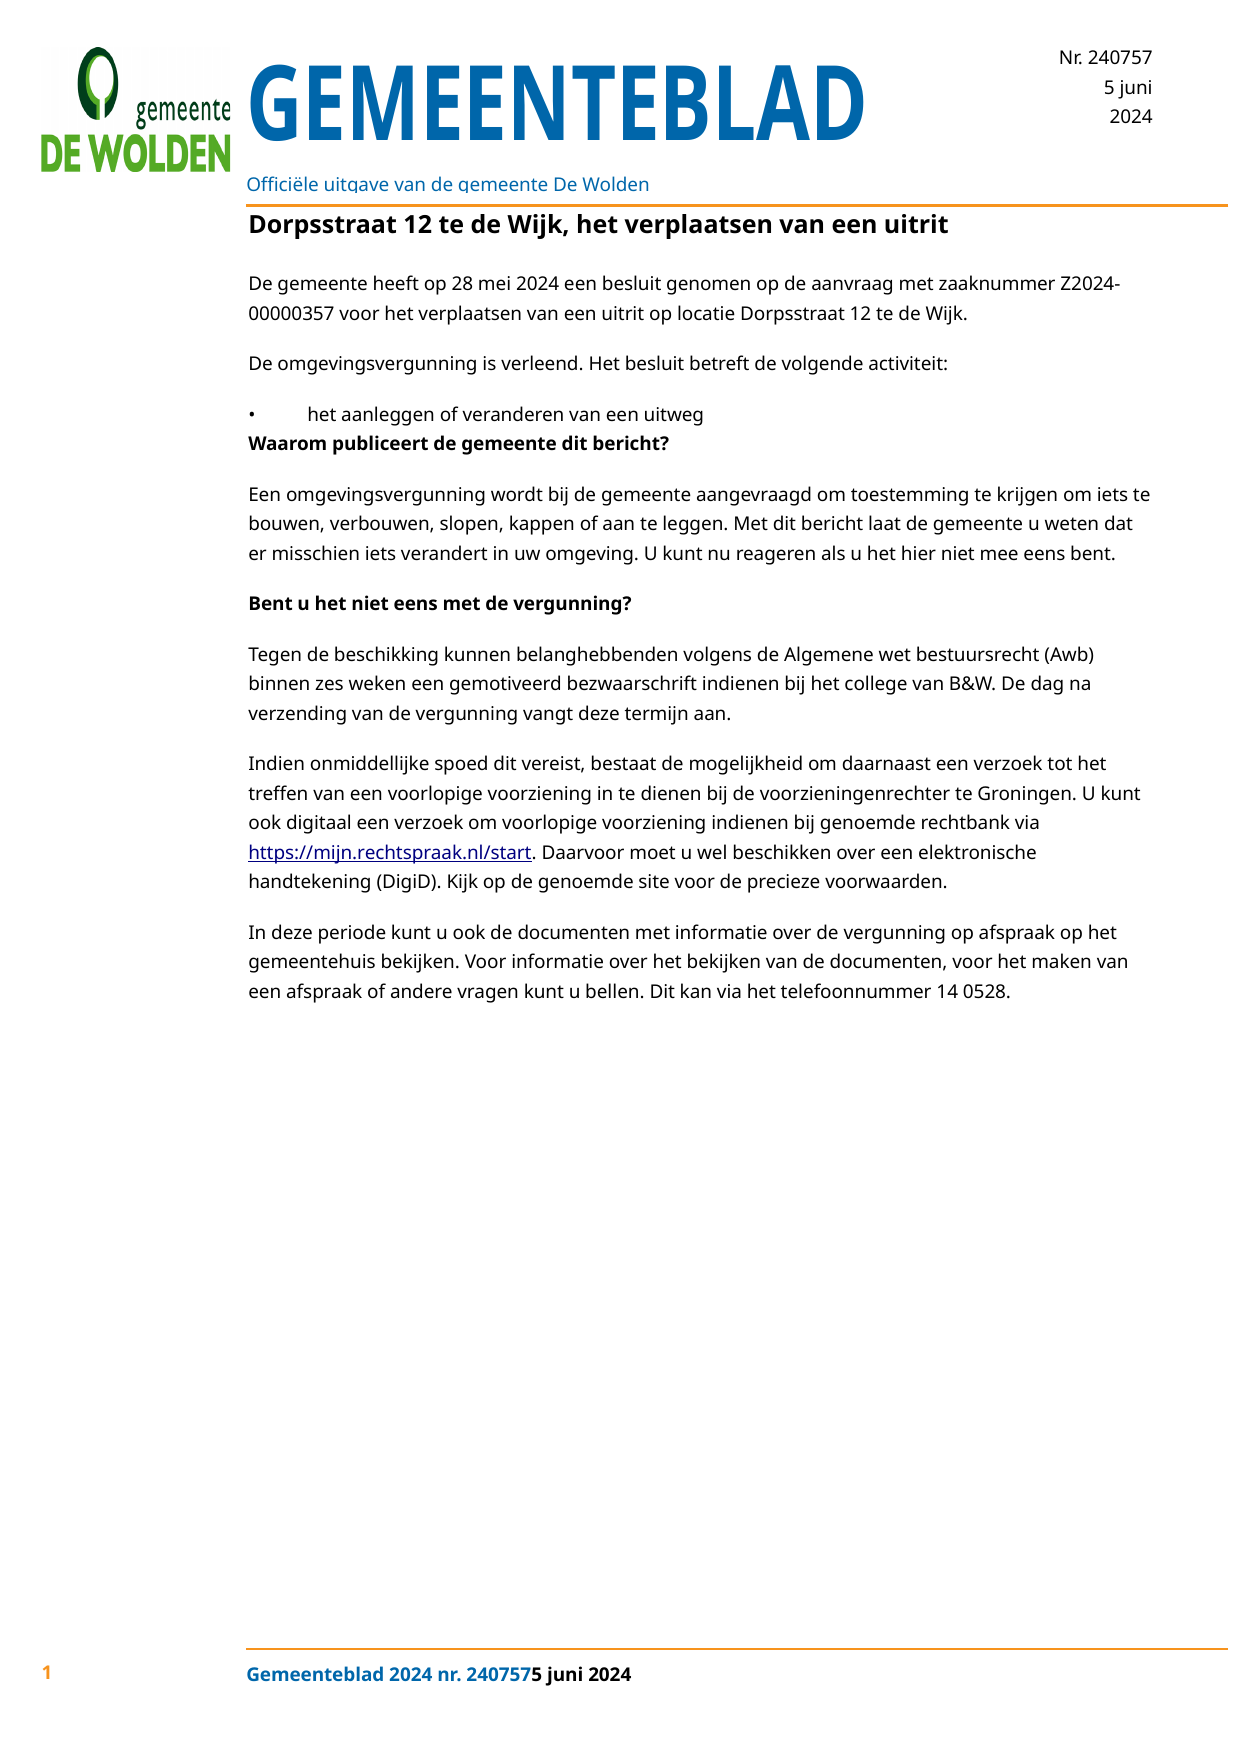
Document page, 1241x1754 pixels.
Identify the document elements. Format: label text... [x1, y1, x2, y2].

text Waarom publiceert de gemeente dit bericht? [248, 430, 1152, 456]
text Tegen de beschikking kunnen belanghebbenden volgens de Algemene wet bestuursrecht (Awb) binnen zes weken een gemotiveerd bezwaarschrift indienen bij het college van B&W. De dag na verzending van de vergunning vangt deze termijn aan. [248, 641, 1152, 726]
list het aanleggen of veranderen van een uitweg [248, 401, 1152, 426]
text Indien onmiddellijke spoed dit vereist, bestaat de mogelijkheid om daarnaast een verzoek tot het treffen van een voorlopige voorziening in te dienen bij de voorzieningenrechter te Groningen. U kunt ook digitaal een verzoek om voorlopige voorziening indienen bij genoemde rechtbank via https://mijn.rechtspraak.nl/start. Daarvoor moet u wel beschikken over een elektronische handtekening (DigiD). Kijk op de genoemde site voor de precieze voorwaarden. [248, 750, 1152, 894]
text In deze periode kunt u ook de documenten met informatie over de vergunning op afspraak op het gemeentehuis bekijken. Voor informatie over het bekijken van de documenten, voor het maken van een afspraak of andere vragen kunt u bellen. Dit kan via het telefoonnummer 14 0528. [248, 919, 1152, 1004]
text Bent u het niet eens met de vergunning? [248, 590, 1152, 616]
text Een omgevingsvergunning wordt bij de gemeente aangevraagd om toestemming te krijgen om iets te bouwen, verbouwen, slopen, kappen of aan te leggen. Met dit bericht laat de gemeente u weten dat er misschien iets verandert in uw omgeving. U kunt nu reageren als u het hier niet mee eens bent. [248, 481, 1152, 566]
picture [41, 47, 231, 172]
text Dorpsstraat 12 te de Wijk, het verplaatsen van een uitrit [248, 207, 1152, 241]
text De omgevingsvergunning is verleend. Het besluit betreft de volgende activiteit: [248, 350, 1152, 376]
text De gemeente heeft op 28 mei 2024 een besluit genomen op de aanvraag met zaaknummer Z2024-00000357 voor het verplaatsen van een uitrit op locatie Dorpsstraat 12 te de Wijk. [248, 270, 1152, 326]
